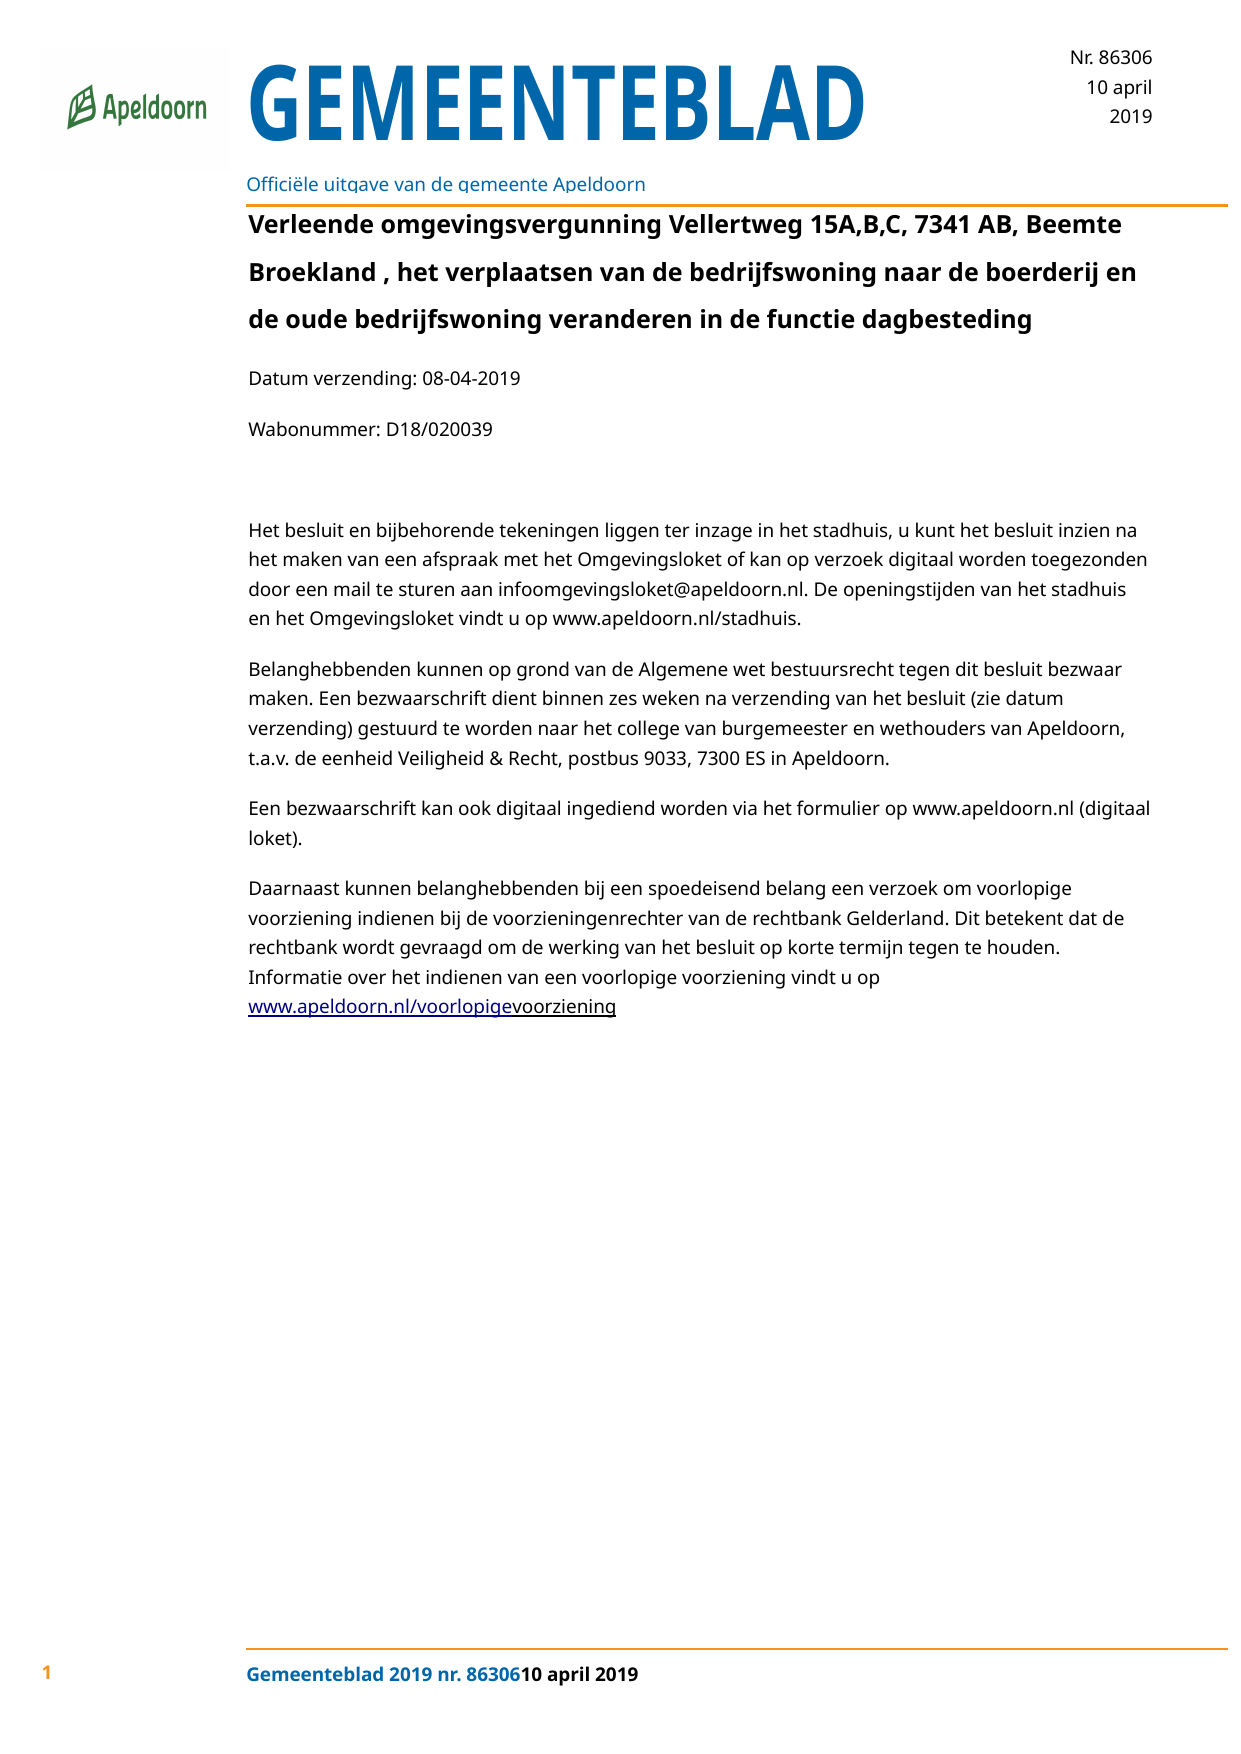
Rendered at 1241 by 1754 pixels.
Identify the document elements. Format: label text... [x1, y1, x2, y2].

text Een bezwaarschrift kan ook digitaal ingediend worden via het formulier op www.apeldoorn.nl (digitaal loket). [248, 795, 1152, 850]
text Belanghebbenden kunnen op grond van de Algemene wet bestuursrecht tegen dit besluit bezwaar maken. Een bezwaarschrift dient binnen zes weken na verzending van het besluit (zie datum verzending) gestuurd te worden naar het college van burgemeester en wethouders van Apeldoorn, t.a.v. de eenheid Veiligheid & Recht, postbus 9033, 7300 ES in Apeldoorn. [248, 656, 1152, 770]
text Datum verzending: 08-04-2019 [248, 366, 1152, 391]
picture [41, 47, 231, 172]
text Het besluit en bijbehorende tekeningen liggen ter inzage in het stadhuis, u kunt het besluit inzien na het maken van een afspraak met het Omgevingsloket of kan op verzoek digitaal worden toegezonden door een mail te sturen aan infoomgevingsloket@apeldoorn.nl. De openingstijden van het stadhuis en het Omgevingsloket vindt u op www.apeldoorn.nl/stadhuis. [248, 517, 1152, 631]
text Verleende omgevingsvergunning Vellertweg 15A,B,C, 7341 AB, Beemte Broekland , het verplaatsen van de bedrijfswoning naar de boerderij en de oude bedrijfswoning veranderen in de functie dagbesteding [248, 207, 1152, 336]
text Wabonummer: D18/020039 [248, 416, 1152, 442]
text Daarnaast kunnen belanghebbenden bij een spoedeisend belang een verzoek om voorlopige voorziening indienen bij de voorzieningenrechter van de rechtbank Gelderland. Dit betekent dat de rechtbank wordt gevraagd om de werking van het besluit op korte termijn tegen te houden. Informatie over het indienen van een voorlopige voorziening vindt u op www.apeldoorn.nl/voorlopigevoorziening [248, 875, 1152, 1019]
